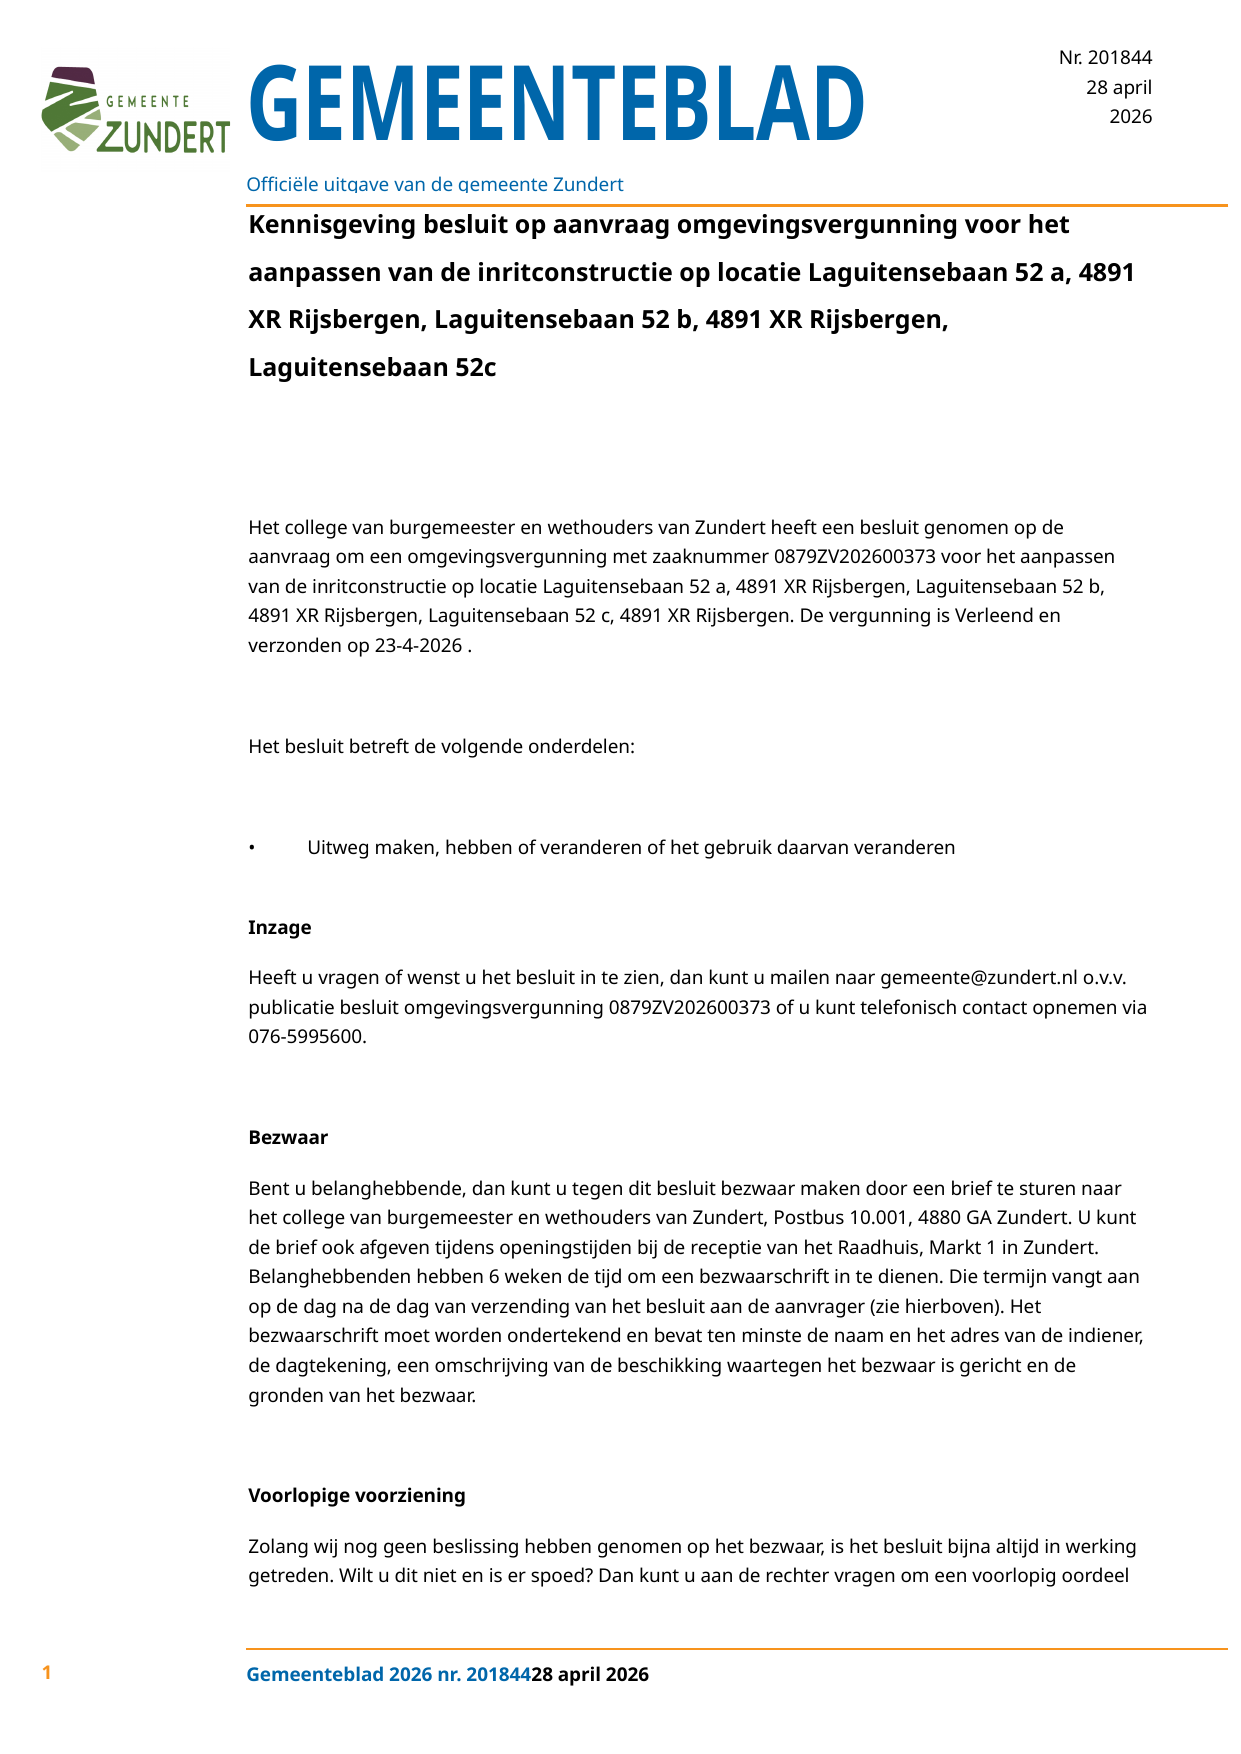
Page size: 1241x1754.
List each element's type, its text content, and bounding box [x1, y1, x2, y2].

list Uitweg maken, hebben of veranderen of het gebruik daarvan veranderen [248, 834, 1152, 860]
text Voorlopige voorziening [248, 1483, 1152, 1508]
text Het college van burgemeester en wethouders van Zundert heeft een besluit genomen op de aanvraag om een omgevingsvergunning met zaaknummer 0879ZV202600373 voor het aanpassen van de inritconstructie op locatie Laguitensebaan 52 a, 4891 XR Rijsbergen, Laguitensebaan 52 b, 4891 XR Rijsbergen, Laguitensebaan 52 c, 4891 XR Rijsbergen. De vergunning is Verleend en verzonden op 23-4-2026 . [248, 514, 1152, 658]
text Inzage [248, 914, 1152, 940]
text Kennisgeving besluit op aanvraag omgevingsvergunning voor het aanpassen van de inritconstructie op locatie Laguitensebaan 52 a, 4891 XR Rijsbergen, Laguitensebaan 52 b, 4891 XR Rijsbergen, Laguitensebaan 52c [248, 207, 1152, 384]
text Bezwaar [248, 1124, 1152, 1150]
text Heeft u vragen of wenst u het besluit in te zien, dan kunt u mailen naar gemeente@zundert.nl o.v.v. publicatie besluit omgevingsvergunning 0879ZV202600373 of u kunt telefonisch contact opnemen via 076-5995600. [248, 964, 1152, 1049]
text Bent u belanghebbende, dan kunt u tegen dit besluit bezwaar maken door een brief te sturen naar het college van burgemeester en wethouders van Zundert, Postbus 10.001, 4880 GA Zundert. U kunt de brief ook afgeven tijdens openingstijden bij de receptie van het Raadhuis, Markt 1 in Zundert. Belanghebbenden hebben 6 weken de tijd om een bezwaarschrift in te dienen. Die termijn vangt aan op de dag na de dag van verzending van het besluit aan de aanvrager (zie hierboven). Het bezwaarschrift moet worden ondertekend en bevat ten minste de naam en het adres van de indiener, de dagtekening, een omschrijving van de beschikking waartegen het bezwaar is gericht en de gronden van het bezwaar. [248, 1175, 1152, 1408]
text Zolang wij nog geen beslissing hebben genomen op het bezwaar, is het besluit bijna altijd in werking getreden. Wilt u dit niet en is er spoed? Dan kunt u aan de rechter vragen om een voorlopig oordeel [248, 1533, 1152, 1588]
text Het besluit betreft de volgende onderdelen: [248, 733, 1152, 759]
picture [41, 47, 231, 172]
